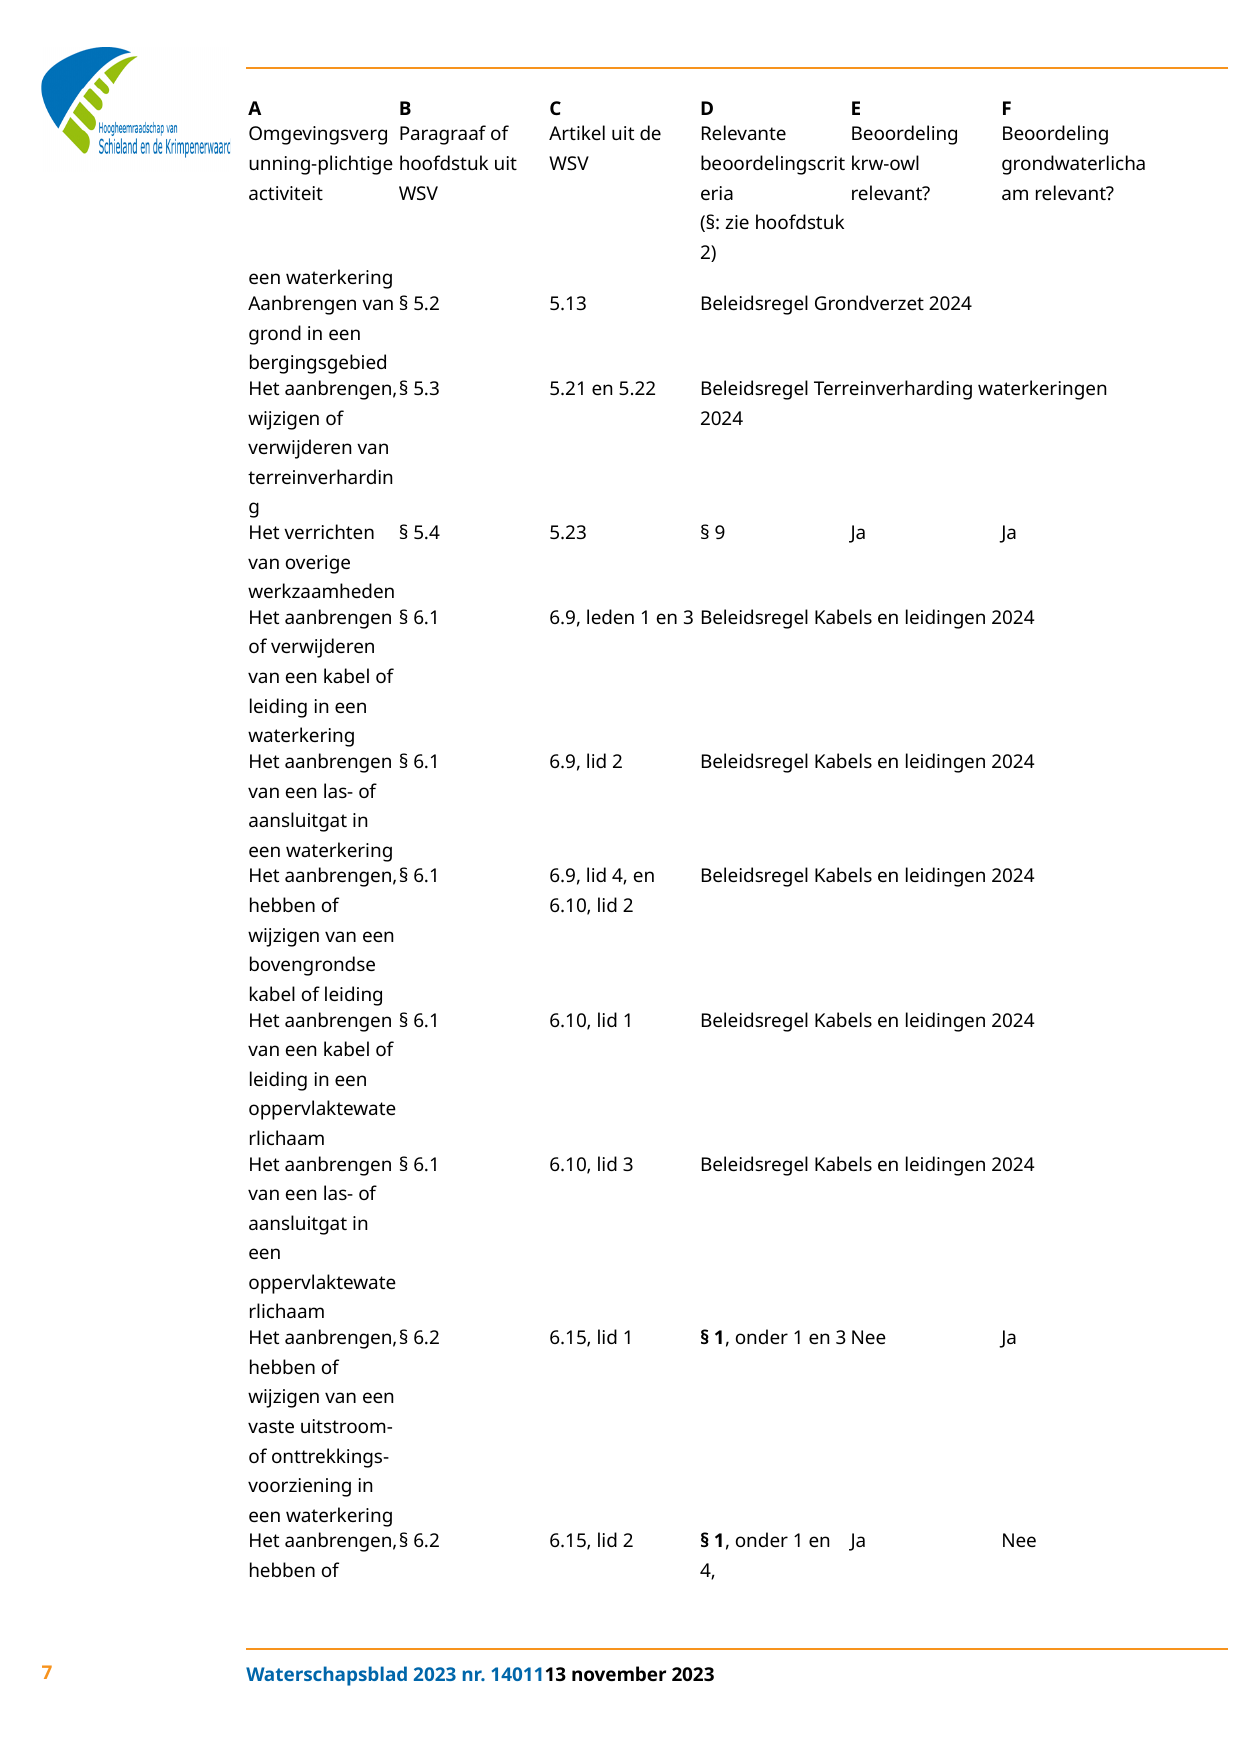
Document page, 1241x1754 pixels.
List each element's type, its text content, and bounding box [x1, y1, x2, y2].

table_cell Het aanbrengen van een las- of aansluitgat in een waterkering [248, 748, 398, 863]
table_cell 6.9, leden 1 en 3 [549, 604, 700, 748]
table_cell 6.9, lid 4, en 6.10, lid 2 [549, 863, 700, 1007]
table_cell 6.15, lid 1 [549, 1325, 700, 1528]
table_cell § 6.1 [399, 1151, 549, 1324]
table_cell Aanbrengen van grond in een bergingsgebied [248, 290, 398, 375]
table_cell Het aanbrengen, hebben of wijzigen van een vaste uitstroom- of onttrekkings-voorziening in een waterkering [248, 1325, 398, 1528]
table_header A [248, 95, 398, 121]
table_cell Paragraaf of hoofdstuk uit WSV [399, 121, 549, 264]
table_cell Artikel uit de WSV [549, 121, 700, 264]
table_cell 6.15, lid 2 [549, 1528, 700, 1583]
table_cell Beleidsregel Kabels en leidingen 2024 [700, 1007, 1152, 1151]
table_header C [549, 95, 700, 121]
table_cell Ja [1001, 1325, 1152, 1528]
table_header E [850, 95, 1001, 121]
table_cell § 6.2 [399, 1528, 549, 1583]
table_header D [700, 95, 850, 121]
table_cell § 1, onder 1 en 3 [700, 1325, 850, 1528]
table_cell Beoordeling krw-owl relevant? [850, 121, 1001, 264]
table_cell § 1, onder 1 en 4, [700, 1528, 850, 1583]
table_cell Beoordeling grondwaterlichaam relevant? [1001, 121, 1152, 264]
table_cell Ja [850, 1528, 1001, 1583]
table_cell Beleidsregel Grondverzet 2024 [700, 290, 1152, 375]
table_cell Het aanbrengen van een las- of aansluitgat in een oppervlaktewaterlichaam [248, 1151, 398, 1324]
table_cell § 9 [700, 519, 850, 604]
table_cell Nee [1001, 1528, 1152, 1583]
table_cell Het aanbrengen of verwijderen van een kabel of leiding in een waterkering [248, 604, 398, 748]
table_cell een waterkering [248, 265, 398, 290]
table_header B [399, 95, 549, 121]
table_cell § 5.2 [399, 290, 549, 375]
table_cell § 6.1 [399, 863, 549, 1007]
table_cell [399, 265, 549, 290]
table_cell Beleidsregel Terreinverharding waterkeringen 2024 [700, 375, 1152, 519]
picture [41, 47, 231, 172]
table_cell Het verrichten van overige werkzaamheden [248, 519, 398, 604]
table_cell Beleidsregel Kabels en leidingen 2024 [700, 748, 1152, 863]
table_cell § 5.3 [399, 375, 549, 519]
table_cell Beleidsregel Kabels en leidingen 2024 [700, 863, 1152, 1007]
table_cell Beleidsregel Kabels en leidingen 2024 [700, 604, 1152, 748]
table_cell § 6.2 [399, 1325, 549, 1528]
table_cell Beleidsregel Kabels en leidingen 2024 [700, 1151, 1152, 1324]
table_cell 5.21 en 5.22 [549, 375, 700, 519]
table_cell Het aanbrengen, hebben of wijzigen van een bovengrondse kabel of leiding [248, 863, 398, 1007]
table_cell Relevante beoordelingscriteria (§: zie hoofdstuk 2) [700, 121, 850, 264]
table_cell § 5.4 [399, 519, 549, 604]
table_cell § 6.1 [399, 748, 549, 863]
table_cell Ja [1001, 519, 1152, 604]
table_cell 5.23 [549, 519, 700, 604]
table_cell 6.9, lid 2 [549, 748, 700, 863]
table_header F [1001, 95, 1152, 121]
table_cell 5.13 [549, 290, 700, 375]
table_cell 6.10, lid 3 [549, 1151, 700, 1324]
table_cell § 6.1 [399, 604, 549, 748]
table_cell [549, 265, 700, 290]
table_cell Het aanbrengen, hebben of [248, 1528, 398, 1583]
table_cell § 6.1 [399, 1007, 549, 1151]
table_cell 6.10, lid 1 [549, 1007, 700, 1151]
table_cell Het aanbrengen, wijzigen of verwijderen van terreinverharding [248, 375, 398, 519]
table_cell Omgevingsvergunning-plichtige activiteit [248, 121, 398, 264]
table_cell [700, 265, 1152, 290]
table_cell Ja [850, 519, 1001, 604]
table_cell Het aanbrengen van een kabel of leiding in een oppervlaktewaterlichaam [248, 1007, 398, 1151]
table_cell Nee [850, 1325, 1001, 1528]
